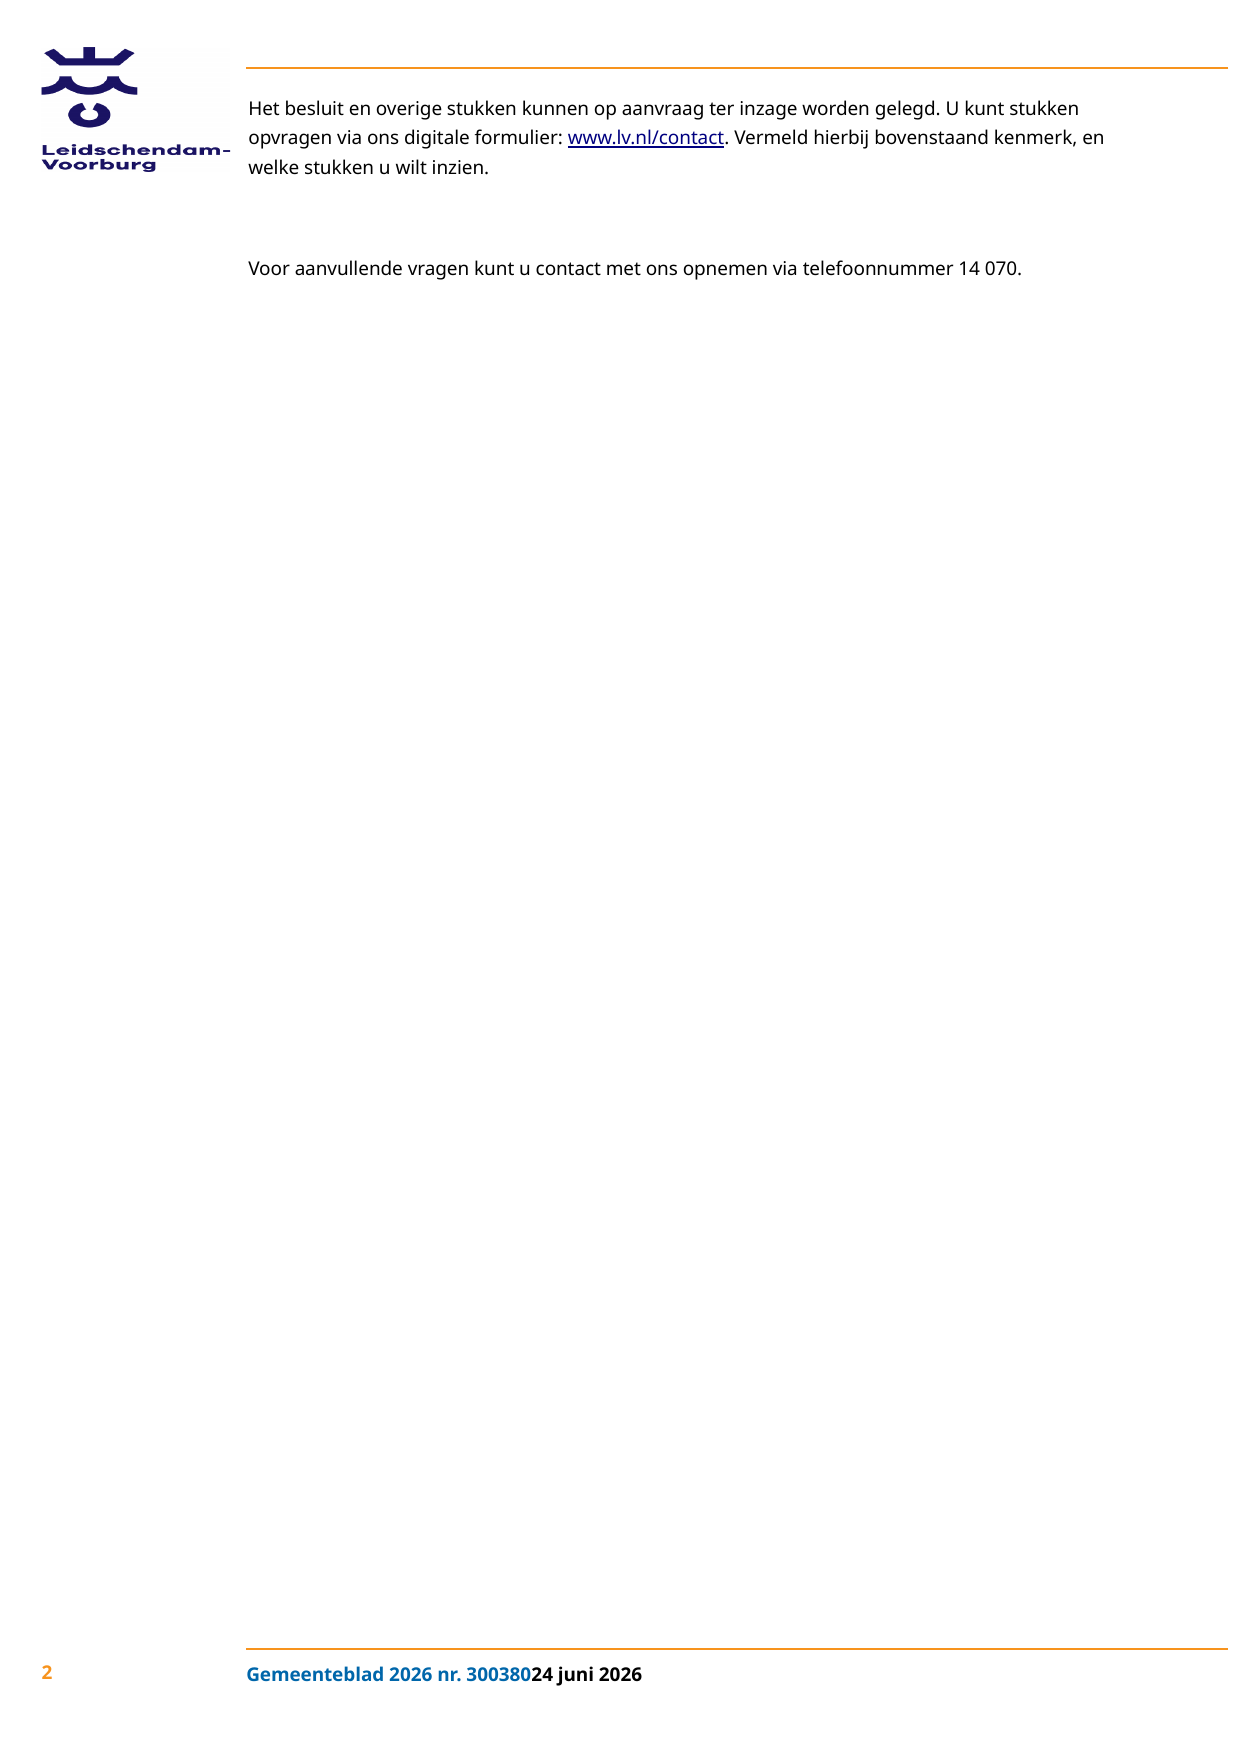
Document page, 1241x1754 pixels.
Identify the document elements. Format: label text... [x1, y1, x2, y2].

picture [41, 47, 231, 172]
text Het besluit en overige stukken kunnen op aanvraag ter inzage worden gelegd. U kunt stukken opvragen via ons digitale formulier: www.lv.nl/contact. Vermeld hierbij bovenstaand kenmerk, en welke stukken u wilt inzien. [248, 95, 1152, 180]
text Voor aanvullende vragen kunt u contact met ons opnemen via telefoonnummer 14 070. [248, 255, 1152, 281]
